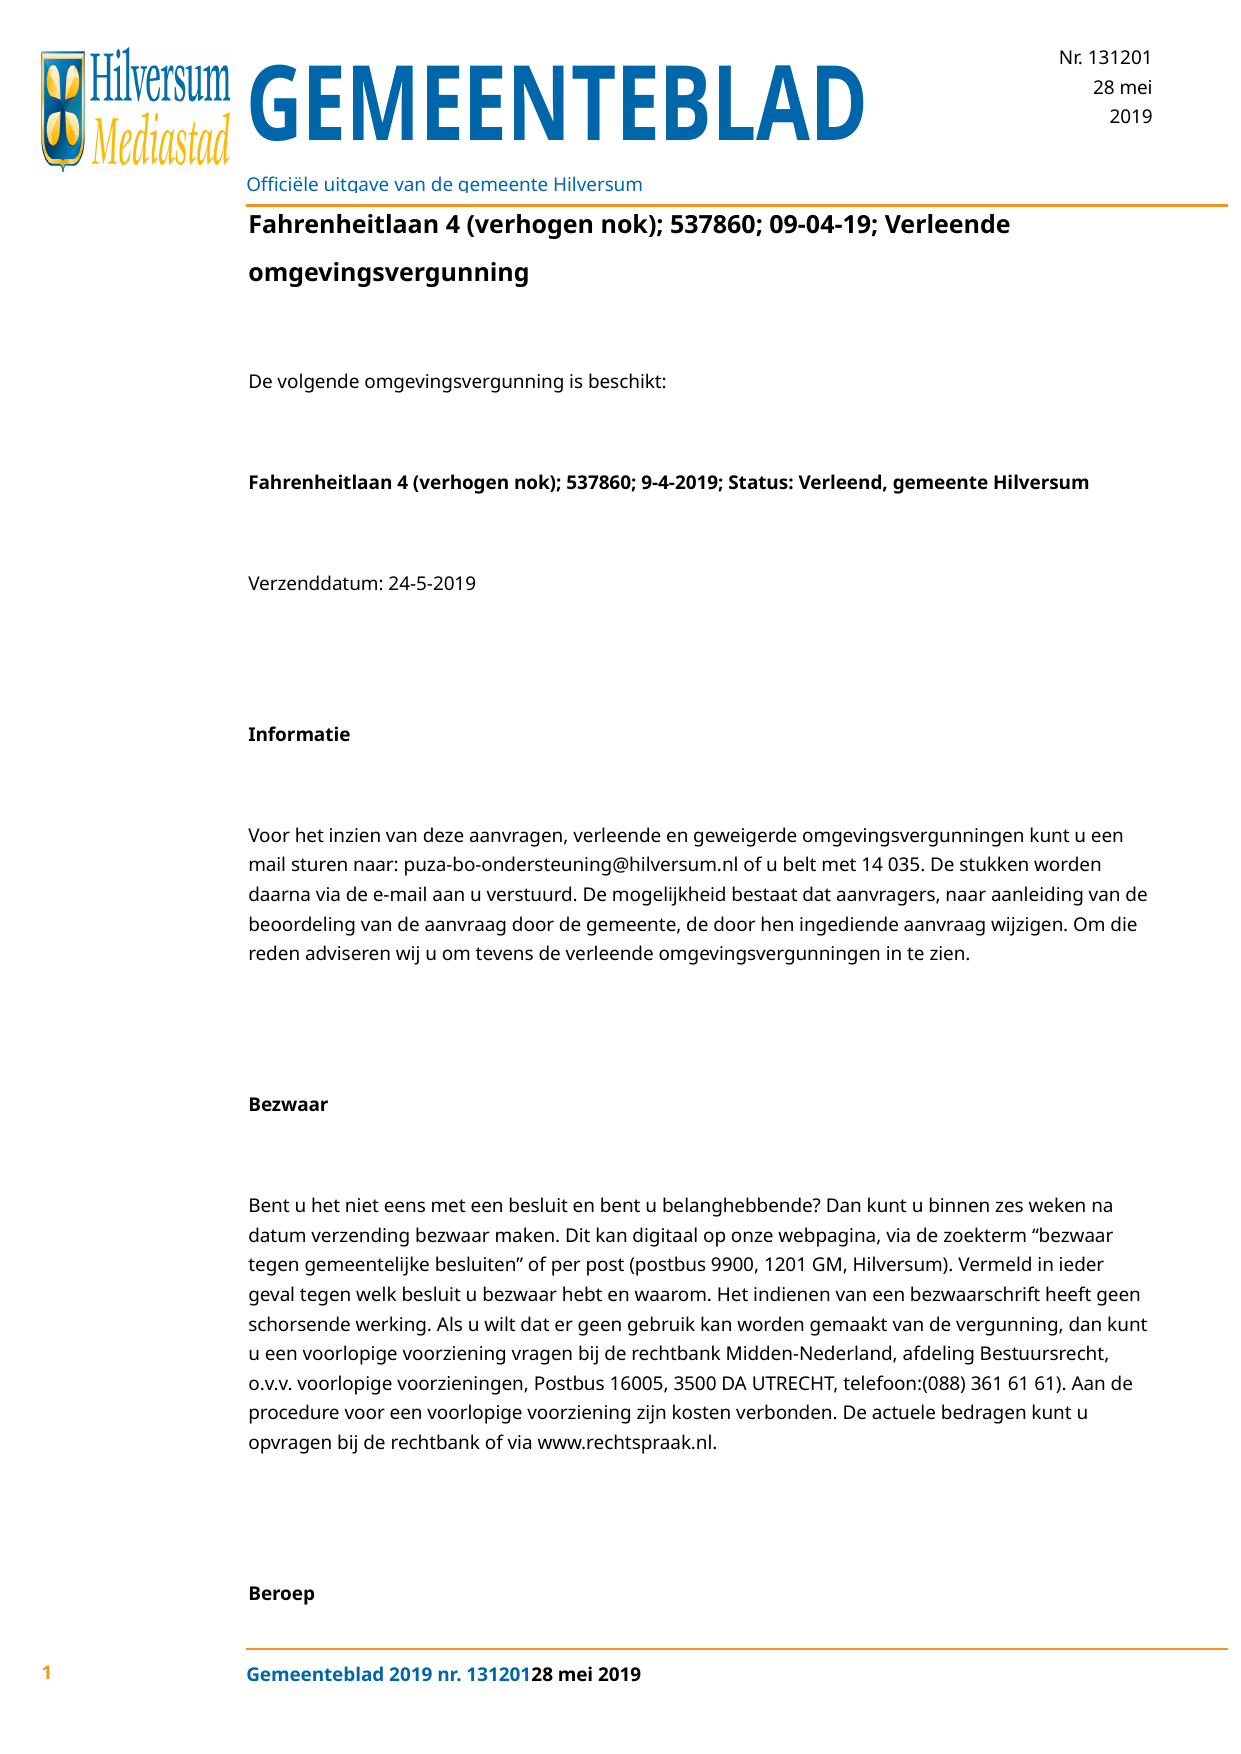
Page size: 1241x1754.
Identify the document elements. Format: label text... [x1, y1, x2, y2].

text Beroep [248, 1580, 1152, 1606]
text Voor het inzien van deze aanvragen, verleende en geweigerde omgevingsvergunningen kunt u een mail sturen naar: puza-bo-ondersteuning@hilversum.nl of u belt met 14 035. De stukken worden daarna via de e-mail aan u verstuurd. De mogelijkheid bestaat dat aanvragers, naar aanleiding van de beoordeling van de aanvraag door de gemeente, de door hen ingediende aanvraag wijzigen. Om die reden adviseren wij u om tevens de verleende omgevingsvergunningen in te zien. [248, 822, 1152, 966]
text Informatie [248, 721, 1152, 747]
text Fahrenheitlaan 4 (verhogen nok); 537860; 09-04-19; Verleende omgevingsvergunning [248, 207, 1152, 288]
text Bezwaar [248, 1092, 1152, 1117]
text De volgende omgevingsvergunning is beschikt: [248, 368, 1152, 394]
picture [41, 47, 231, 172]
text Verzenddatum: 24-5-2019 [248, 570, 1152, 596]
text Bent u het niet eens met een besluit en bent u belanghebbende? Dan kunt u binnen zes weken na datum verzending bezwaar maken. Dit kan digitaal op onze webpagina, via de zoekterm “bezwaar tegen gemeentelijke besluiten” of per post (postbus 9900, 1201 GM, Hilversum). Vermeld in ieder geval tegen welk besluit u bezwaar hebt en waarom. Het indienen van een bezwaarschrift heeft geen schorsende werking. Als u wilt dat er geen gebruik kan worden gemaakt van de vergunning, dan kunt u een voorlopige voorziening vragen bij de rechtbank Midden-Nederland, afdeling Bestuursrecht, o.v.v. voorlopige voorzieningen, Postbus 16005, 3500 DA UTRECHT, telefoon:(088) 361 61 61). Aan de procedure voor een voorlopige voorziening zijn kosten verbonden. De actuele bedragen kunt u opvragen bij de rechtbank of via www.rechtspraak.nl. [248, 1192, 1152, 1455]
text Fahrenheitlaan 4 (verhogen nok); 537860; 9-4-2019; Status: Verleend, gemeente Hilversum [248, 469, 1152, 495]
